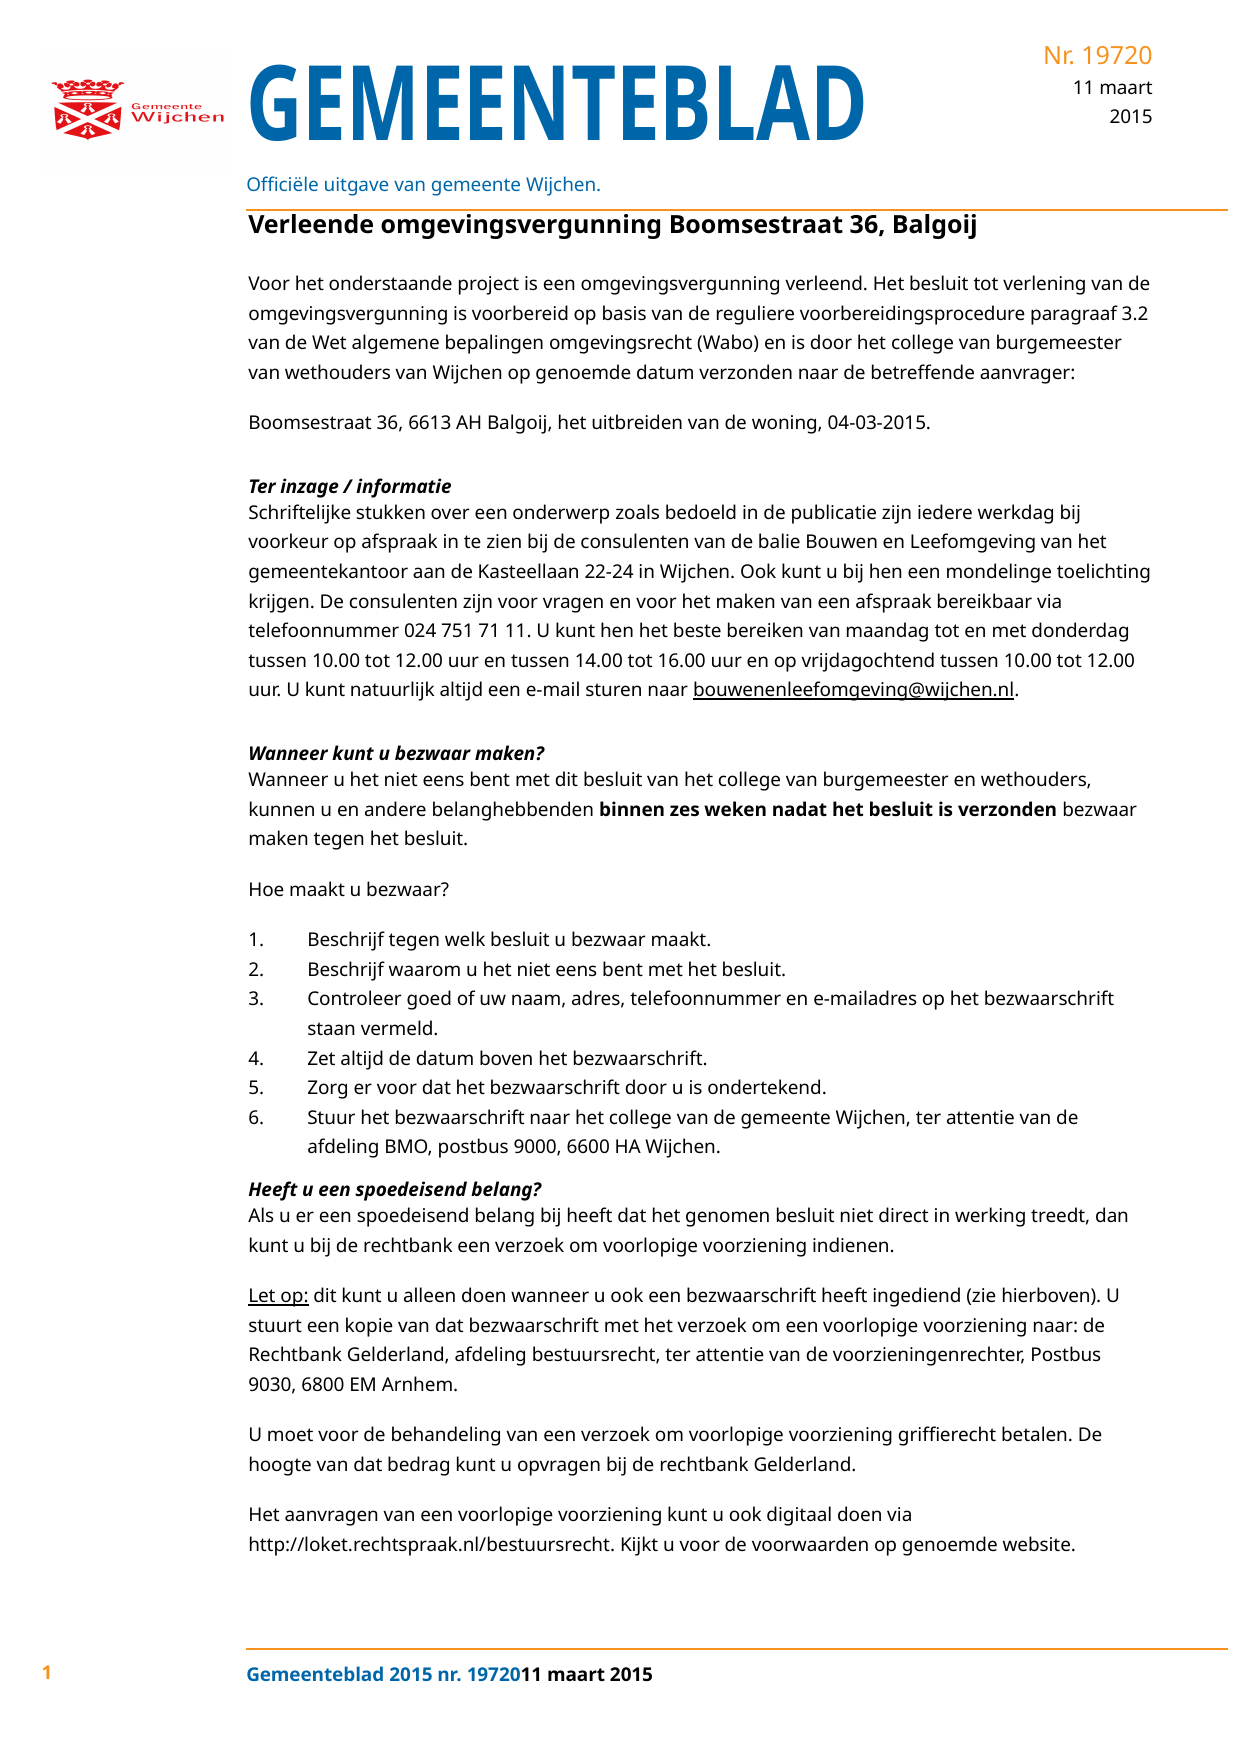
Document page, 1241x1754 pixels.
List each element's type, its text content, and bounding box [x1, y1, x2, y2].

list Beschrijf tegen welk besluit u bezwaar maakt. [248, 926, 1152, 952]
text Voor het onderstaande project is een omgevingsvergunning verleend. Het besluit tot verlening van de omgevingsvergunning is voorbereid op basis van de reguliere voorbereidingsprocedure paragraaf 3.2 van de Wet algemene bepalingen omgevingsrecht (Wabo) en is door het college van burgemeester van wethouders van Wijchen op genoemde datum verzonden naar de betreffende aanvrager: [248, 270, 1152, 385]
text Boomsestraat 36, 6613 AH Balgoij, het uitbreiden van de woning, 04-03-2015. [248, 409, 1152, 435]
text Ter inzage / informatie [248, 473, 1152, 499]
text Heeft u een spoedeisend belang? [248, 1177, 1152, 1202]
text Wanneer kunt u bezwaar maken? [248, 741, 1152, 766]
list Zorg er voor dat het bezwaarschrift door u is ondertekend. [248, 1074, 1152, 1100]
picture [41, 47, 231, 172]
text Verleende omgevingsvergunning Boomsestraat 36, Balgoij [248, 211, 1152, 241]
list Controleer goed of uw naam, adres, telefoonnummer en e-mailadres op het bezwaarschrift staan vermeld. [248, 986, 1152, 1041]
text Hoe maakt u bezwaar? [248, 876, 1152, 902]
text Het aanvragen van een voorlopige voorziening kunt u ook digitaal doen via http://loket.rechtspraak.nl/bestuursrecht. Kijkt u voor de voorwaarden op genoemde website. [248, 1501, 1152, 1557]
list Beschrijf waarom u het niet eens bent met het besluit. [248, 956, 1152, 982]
text Wanneer u het niet eens bent met dit besluit van het college van burgemeester en wethouders, kunnen u en andere belanghebbenden binnen zes weken nadat het besluit is verzonden bezwaar maken tegen het besluit. [248, 766, 1152, 851]
text U moet voor de behandeling van een verzoek om voorlopige voorziening griffierecht betalen. De hoogte van dat bedrag kunt u opvragen bij de rechtbank Gelderland. [248, 1421, 1152, 1477]
list Stuur het bezwaarschrift naar het college van de gemeente Wijchen, ter attentie van de afdeling BMO, postbus 9000, 6600 HA Wijchen. [248, 1104, 1152, 1159]
text Als u er een spoedeisend belang bij heeft dat het genomen besluit niet direct in werking treedt, dan kunt u bij de rechtbank een verzoek om voorlopige voorziening indienen. [248, 1202, 1152, 1258]
text Let op: dit kunt u alleen doen wanneer u ook een bezwaarschrift heeft ingediend (zie hierboven). U stuurt een kopie van dat bezwaarschrift met het verzoek om een voorlopige voorziening naar: de Rechtbank Gelderland, afdeling bestuursrecht, ter attentie van de voorzieningenrechter, Postbus 9030, 6800 EM Arnhem. [248, 1282, 1152, 1397]
list Zet altijd de datum boven het bezwaarschrift. [248, 1045, 1152, 1070]
text Schriftelijke stukken over een onderwerp zoals bedoeld in de publicatie zijn iedere werkdag bij voorkeur op afspraak in te zien bij de consulenten van de balie Bouwen en Leefomgeving van het gemeentekantoor aan de Kasteellaan 22-24 in Wijchen. Ook kunt u bij hen een mondelinge toelichting krijgen. De consulenten zijn voor vragen en voor het maken van een afspraak bereikbaar via telefoonnummer 024 751 71 11. U kunt hen het beste bereiken van maandag tot en met donderdag tussen 10.00 tot 12.00 uur en tussen 14.00 tot 16.00 uur en op vrijdagochtend tussen 10.00 tot 12.00 uur. U kunt natuurlijk altijd een e-mail sturen naar bouwenenleefomgeving@wijchen.nl. [248, 499, 1152, 702]
